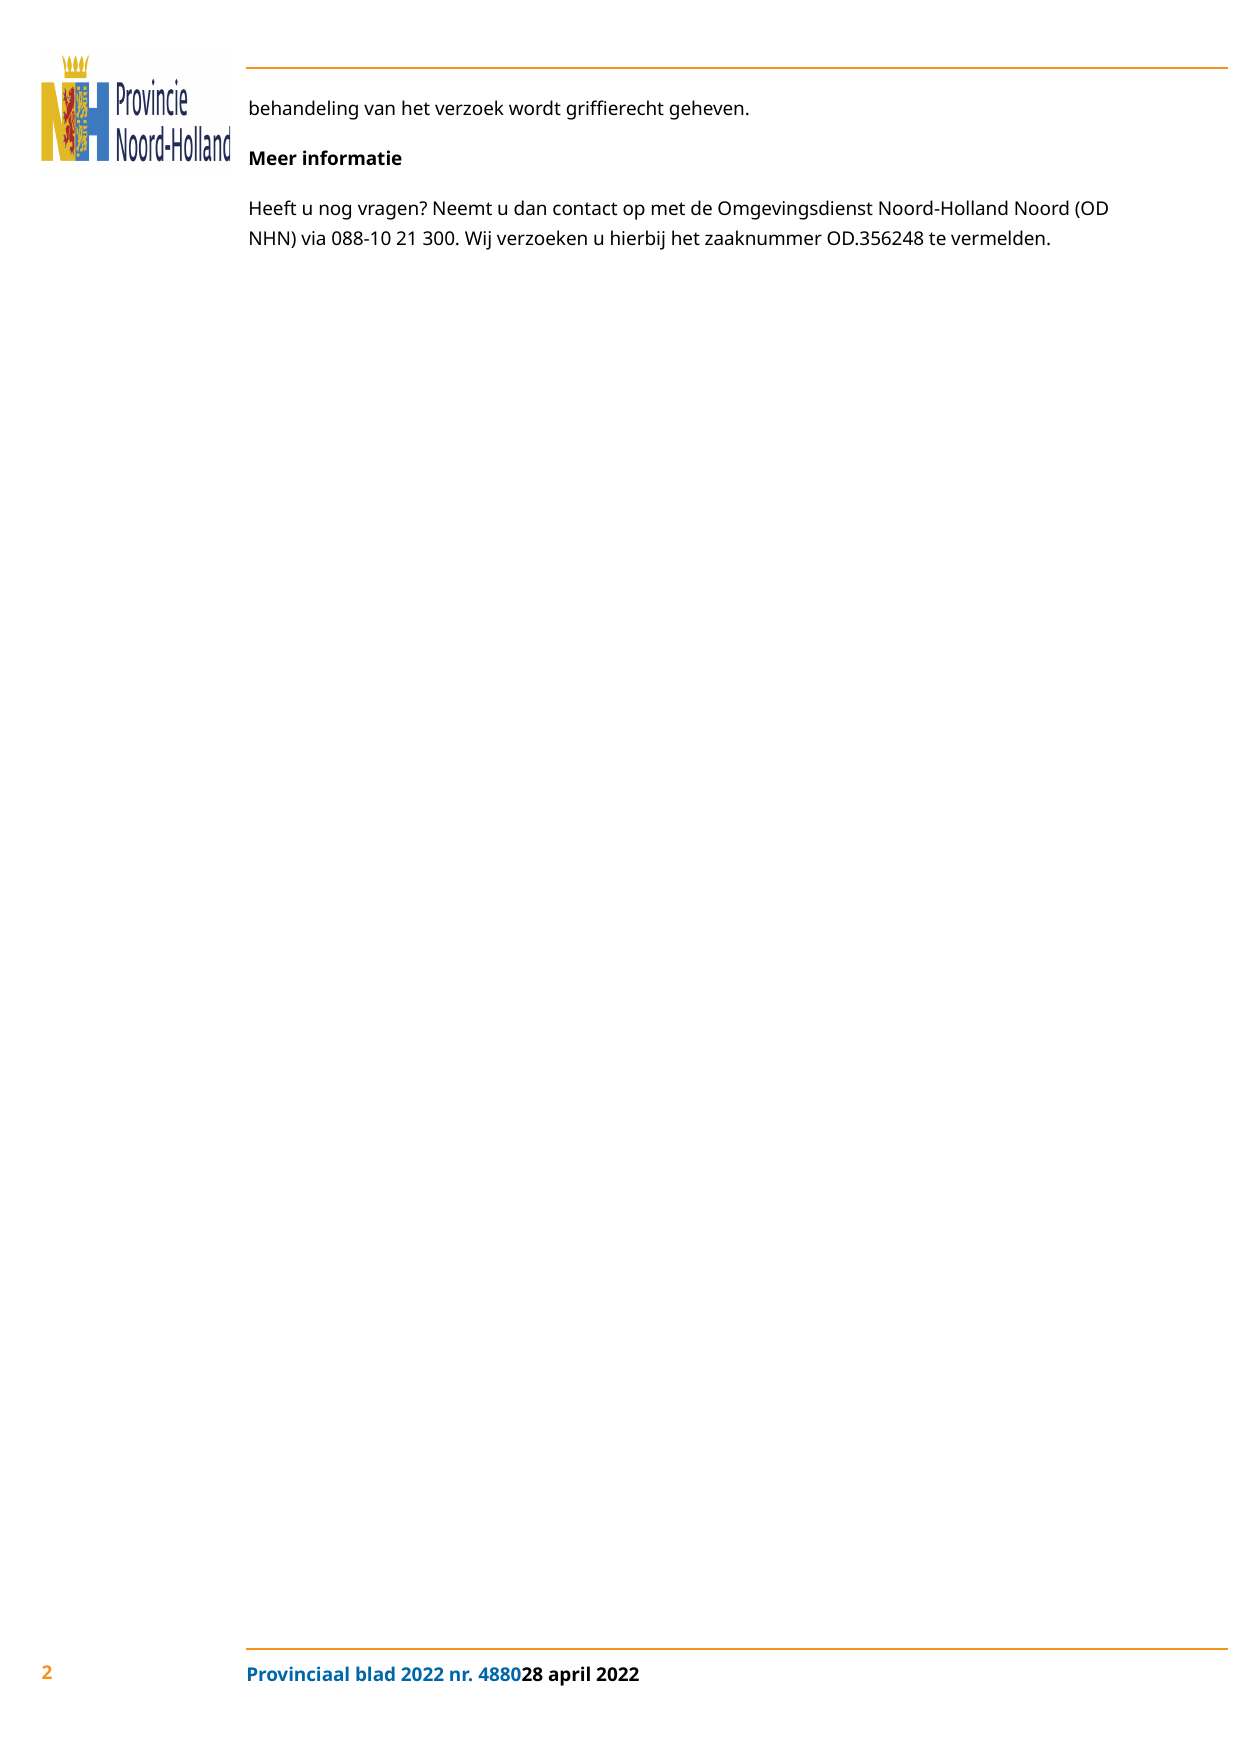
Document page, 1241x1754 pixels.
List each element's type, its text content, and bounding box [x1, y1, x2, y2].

text Heeft u nog vragen? Neemt u dan contact op met de Omgevingsdienst Noord-Holland Noord (OD NHN) via 088-10 21 300. Wij verzoeken u hierbij het zaaknummer OD.356248 te vermelden. [248, 196, 1152, 251]
text Meer informatie [248, 145, 1152, 171]
text behandeling van het verzoek wordt griffierecht geheven. [248, 95, 1152, 121]
picture [41, 47, 231, 172]
